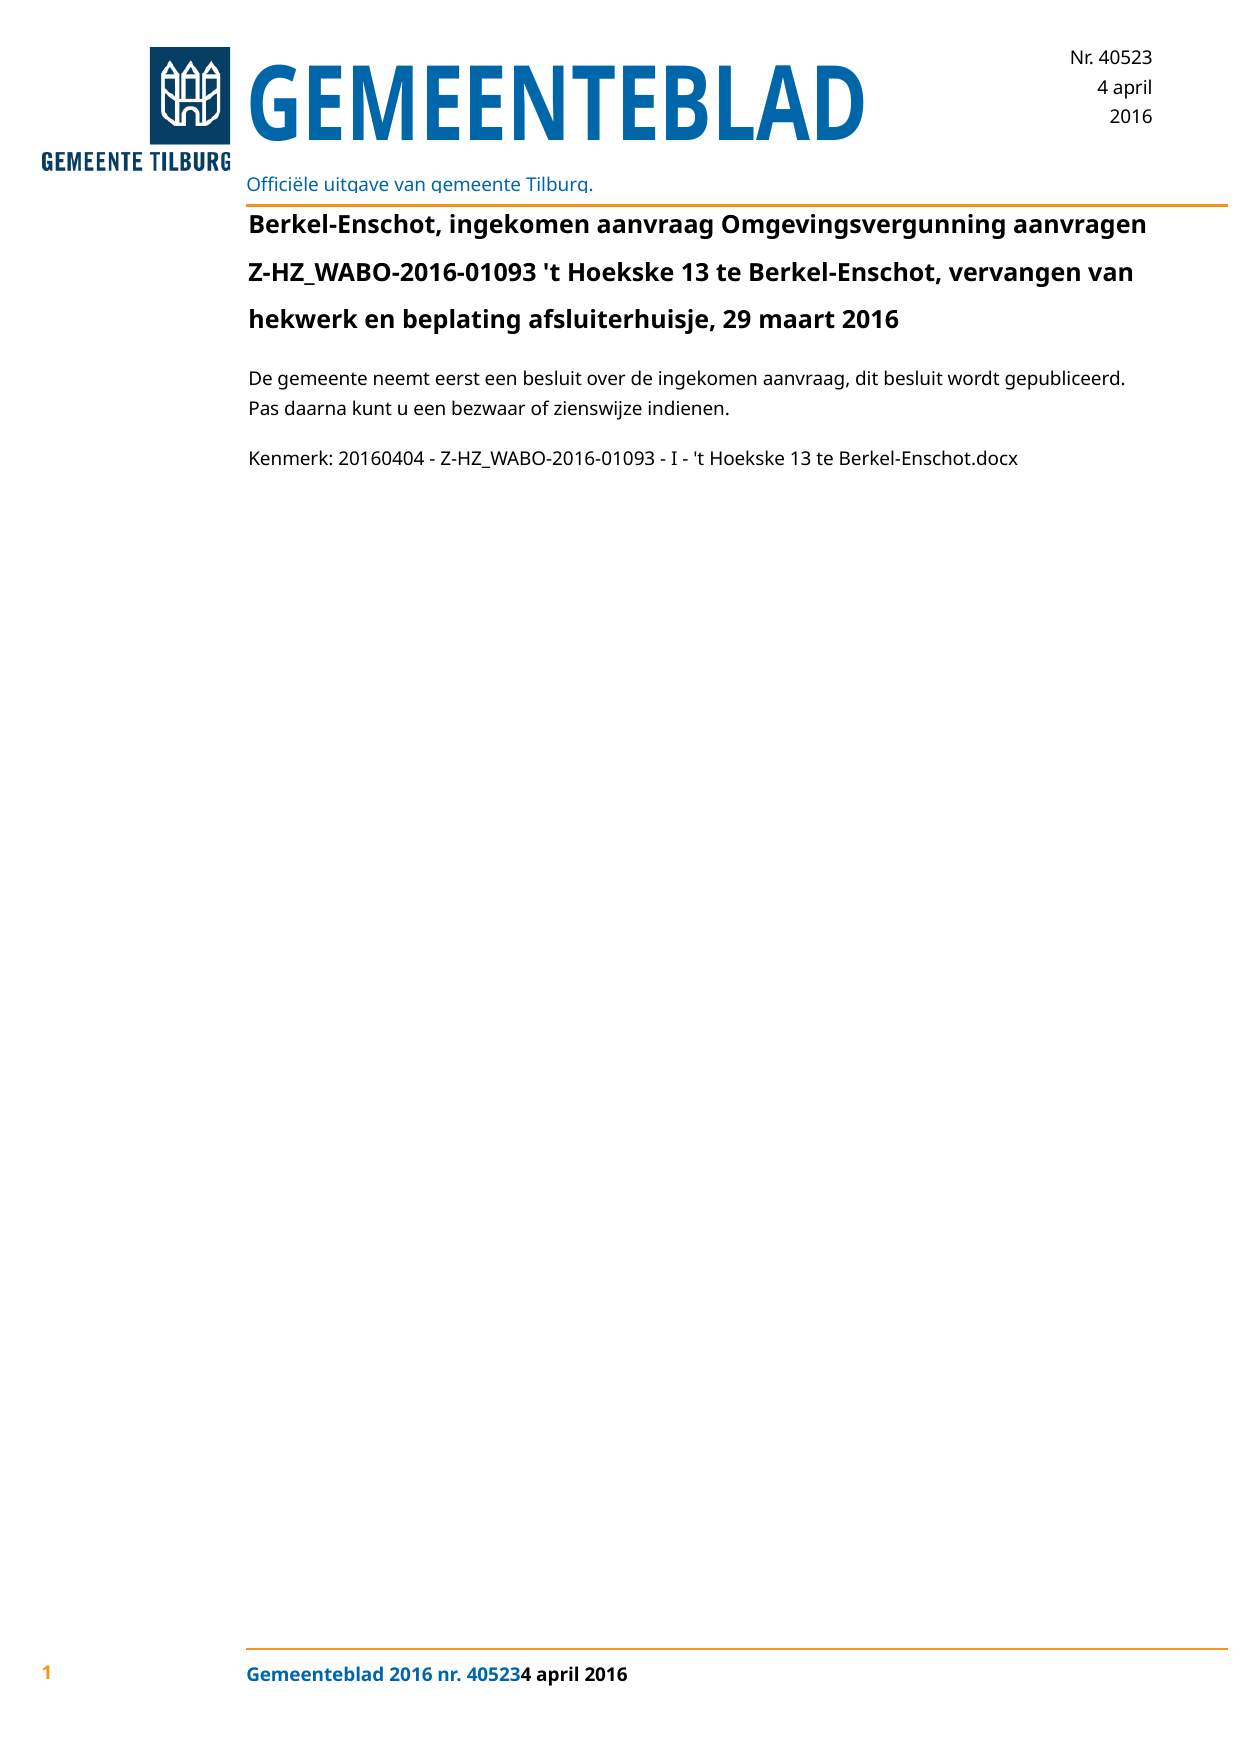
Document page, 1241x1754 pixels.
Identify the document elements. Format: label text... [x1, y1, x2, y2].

picture [41, 47, 231, 172]
text Kenmerk: 20160404 - Z-HZ_WABO-2016-01093 - I - 't Hoekske 13 te Berkel-Enschot.docx [248, 446, 1152, 471]
text Berkel-Enschot, ingekomen aanvraag Omgevingsvergunning aanvragen Z-HZ_WABO-2016-01093 't Hoekske 13 te Berkel-Enschot, vervangen van hekwerk en beplating afsluiterhuisje, 29 maart 2016 [248, 207, 1152, 336]
text De gemeente neemt eerst een besluit over de ingekomen aanvraag, dit besluit wordt gepubliceerd. Pas daarna kunt u een bezwaar of zienswijze indienen. [248, 366, 1152, 421]
